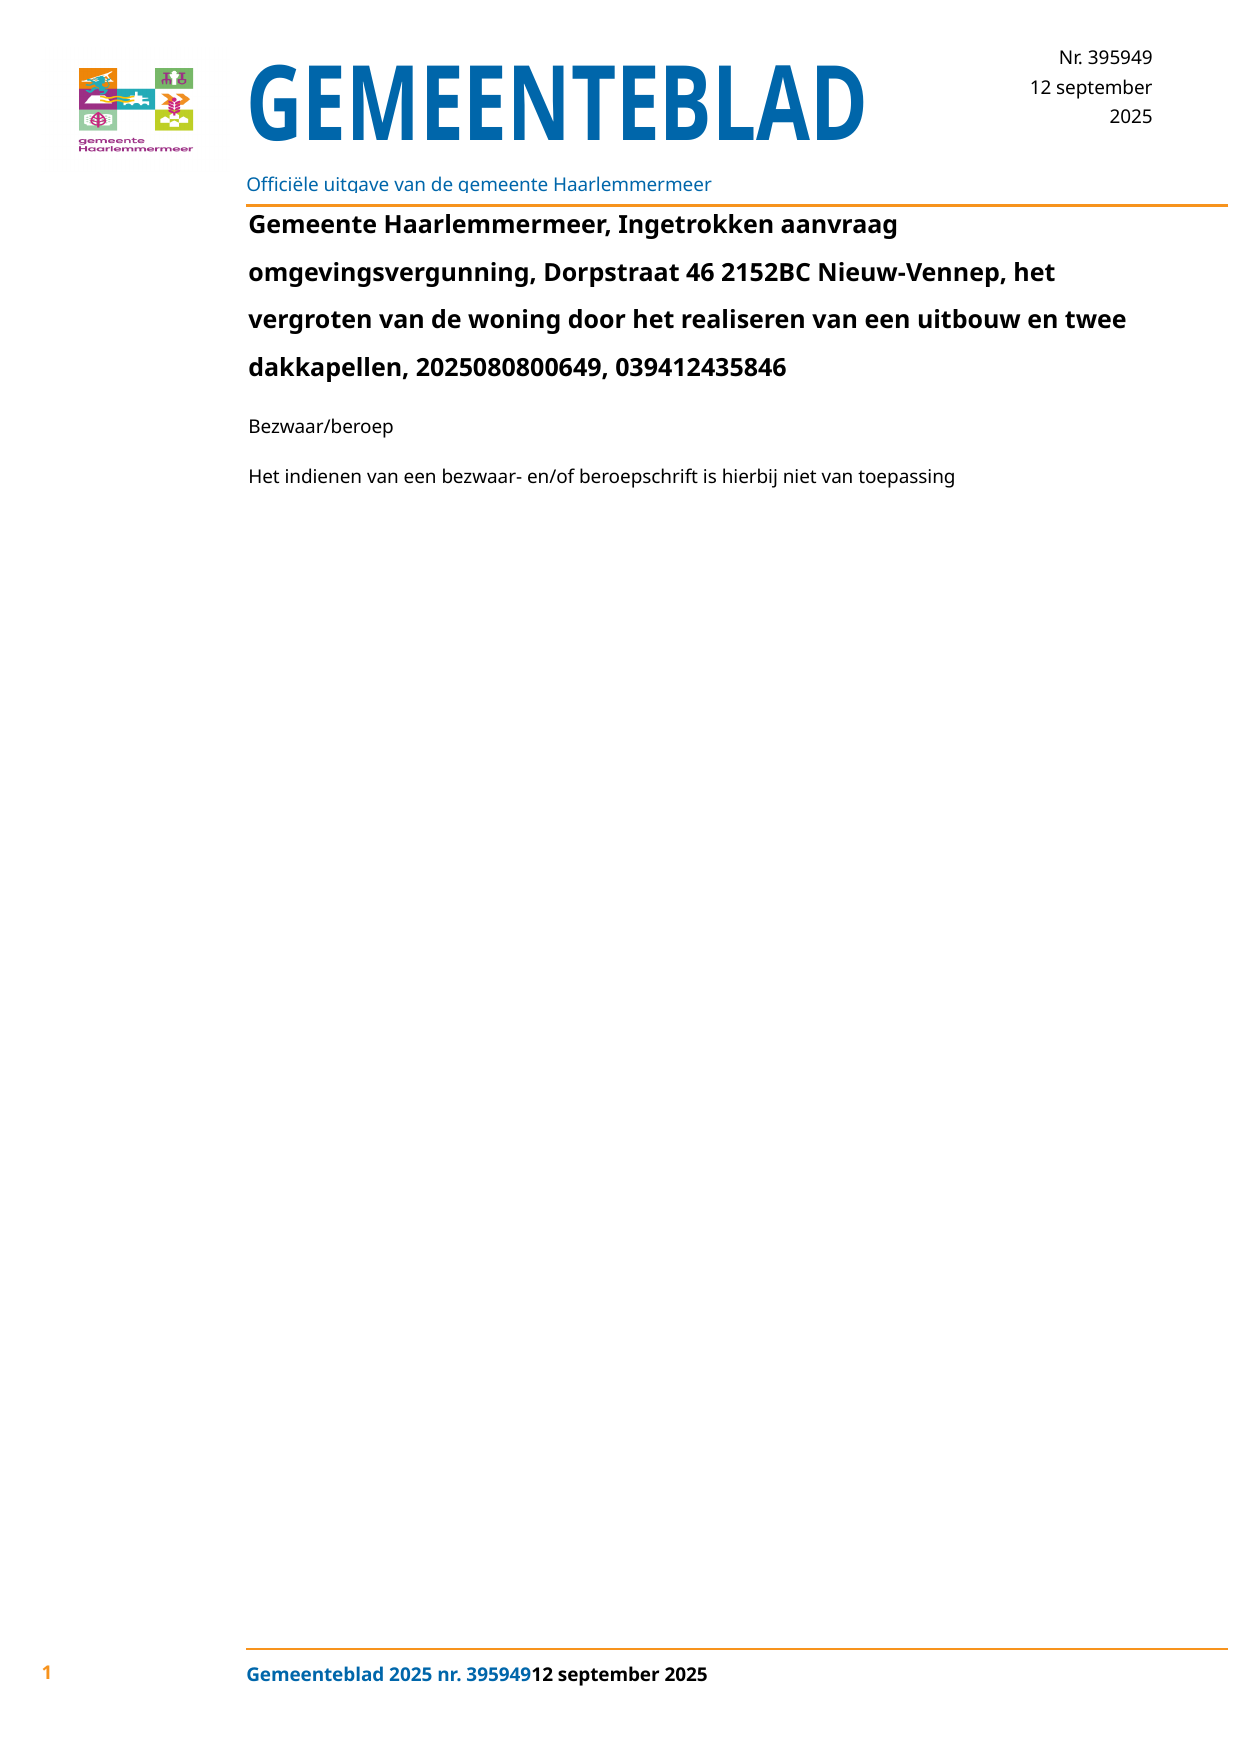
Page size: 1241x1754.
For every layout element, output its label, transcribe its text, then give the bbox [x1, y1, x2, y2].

text Gemeente Haarlemmermeer, Ingetrokken aanvraag omgevingsvergunning, Dorpstraat 46 2152BC Nieuw-Vennep, het vergroten van de woning door het realiseren van een uitbouw en twee dakkapellen, 2025080800649, 039412435846 [248, 207, 1152, 384]
picture [41, 47, 231, 172]
text Het indienen van een bezwaar- en/of beroepschrift is hierbij niet van toepassing [248, 463, 1152, 489]
text Bezwaar/beroep [248, 413, 1152, 439]
